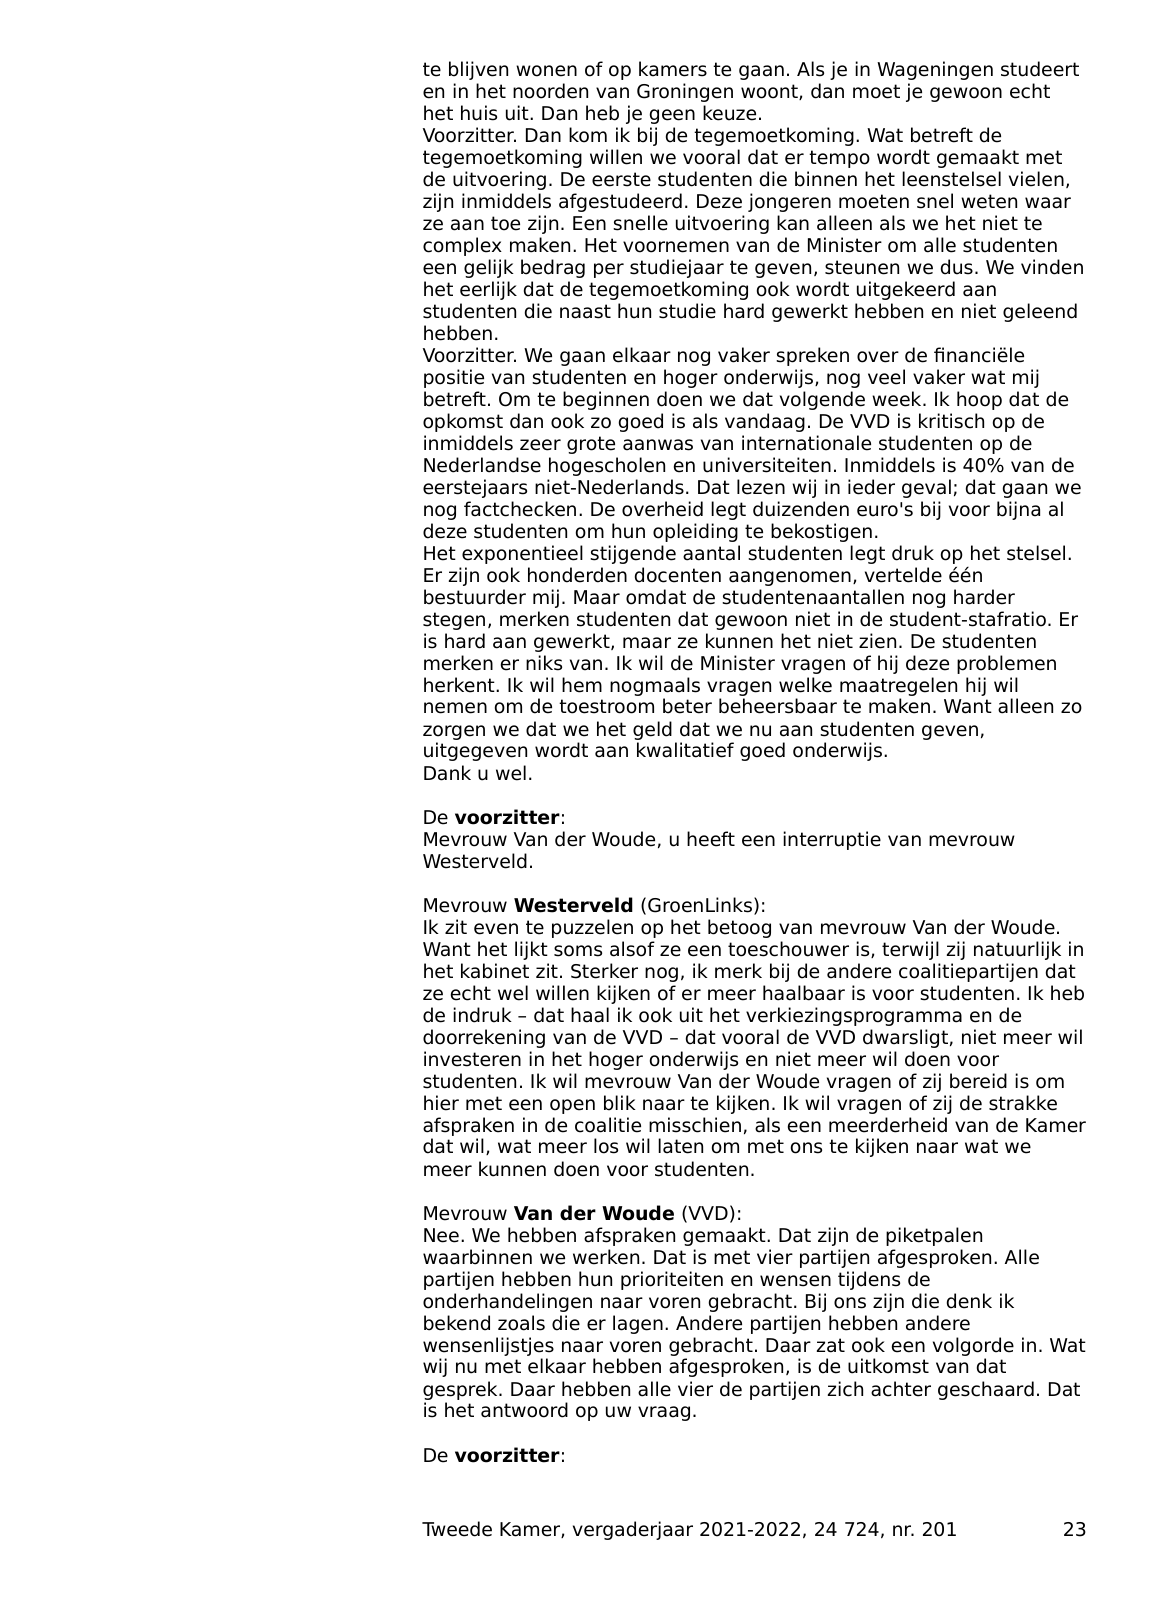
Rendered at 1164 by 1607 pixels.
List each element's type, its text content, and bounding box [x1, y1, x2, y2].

text De voorzitter: [422, 1444, 1087, 1467]
text Dank u wel. [422, 762, 1087, 784]
text Het exponentieel stijgende aantal studenten legt druk op het stelsel. Er zijn ook honderden docenten aangenomen, vertelde één bestuurder mij. Maar omdat de studentenaantallen nog harder stegen, merken studenten dat gewoon niet in de student-stafratio. Er is hard aan gewerkt, maar ze kunnen het niet zien. De studenten merken er niks van. Ik wil de Minister vragen of hij deze problemen herkent. Ik wil hem nogmaals vragen welke maatregelen hij wil nemen om de toestroom beter beheersbaar te maken. Want alleen zo zorgen we dat we het geld dat we nu aan studenten geven, uitgegeven wordt aan kwalitatief goed onderwijs. [422, 543, 1087, 762]
text Ik zit even te puzzelen op het betoog van mevrouw Van der Woude. Want het lijkt soms alsof ze een toeschouwer is, terwijl zij natuurlijk in het kabinet zit. Sterker nog, ik merk bij de andere coalitiepartijen dat ze echt wel willen kijken of er meer haalbaar is voor studenten. Ik heb de indruk – dat haal ik ook uit het verkiezingsprogramma en de doorrekening van de VVD – dat vooral de VVD dwarsligt, niet meer wil investeren in het hoger onderwijs en niet meer wil doen voor studenten. Ik wil mevrouw Van der Woude vragen of zij bereid is om hier met een open blik naar te kijken. Ik wil vragen of zij de strakke afspraken in de coalitie misschien, als een meerderheid van de Kamer dat wil, wat meer los wil laten om met ons te kijken naar wat we meer kunnen doen voor studenten. [422, 917, 1087, 1180]
text Nee. We hebben afspraken gemaakt. Dat zijn de piketpalen waarbinnen we werken. Dat is met vier partijen afgesproken. Alle partijen hebben hun prioriteiten en wensen tijdens de onderhandelingen naar voren gebracht. Bij ons zijn die denk ik bekend zoals die er lagen. Andere partijen hebben andere wensenlijstjes naar voren gebracht. Daar zat ook een volgorde in. Wat wij nu met elkaar hebben afgesproken, is de uitkomst van dat gesprek. Daar hebben alle vier de partijen zich achter geschaard. Dat is het antwoord op uw vraag. [422, 1224, 1087, 1422]
text Mevrouw Westerveld (GroenLinks): [422, 895, 1087, 917]
text Mevrouw Van der Woude, u heeft een interruptie van mevrouw Westerveld. [422, 828, 1087, 872]
text Mevrouw Van der Woude (VVD): [422, 1203, 1087, 1224]
text Voorzitter. We gaan elkaar nog vaker spreken over de financiële positie van studenten en hoger onderwijs, nog veel vaker wat mij betreft. Om te beginnen doen we dat volgende week. Ik hoop dat de opkomst dan ook zo goed is als vandaag. De VVD is kritisch op de inmiddels zeer grote aanwas van internationale studenten op de Nederlandse hogescholen en universiteiten. Inmiddels is 40% van de eerstejaars niet-Nederlands. Dat lezen wij in ieder geval; dat gaan we nog factchecken. De overheid legt duizenden euro's bij voor bijna al deze studenten om hun opleiding te bekostigen. [422, 345, 1087, 543]
text te blijven wonen of op kamers te gaan. Als je in Wageningen studeert en in het noorden van Groningen woont, dan moet je gewoon echt het huis uit. Dan heb je geen keuze. [422, 59, 1087, 125]
text Voorzitter. Dan kom ik bij de tegemoetkoming. Wat betreft de tegemoetkoming willen we vooral dat er tempo wordt gemaakt met de uitvoering. De eerste studenten die binnen het leenstelsel vielen, zijn inmiddels afgestudeerd. Deze jongeren moeten snel weten waar ze aan toe zijn. Een snelle uitvoering kan alleen als we het niet te complex maken. Het voornemen van de Minister om alle studenten een gelijk bedrag per studiejaar te geven, steunen we dus. We vinden het eerlijk dat de tegemoetkoming ook wordt uitgekeerd aan studenten die naast hun studie hard gewerkt hebben en niet geleend hebben. [422, 125, 1087, 345]
text De voorzitter: [422, 807, 1087, 828]
